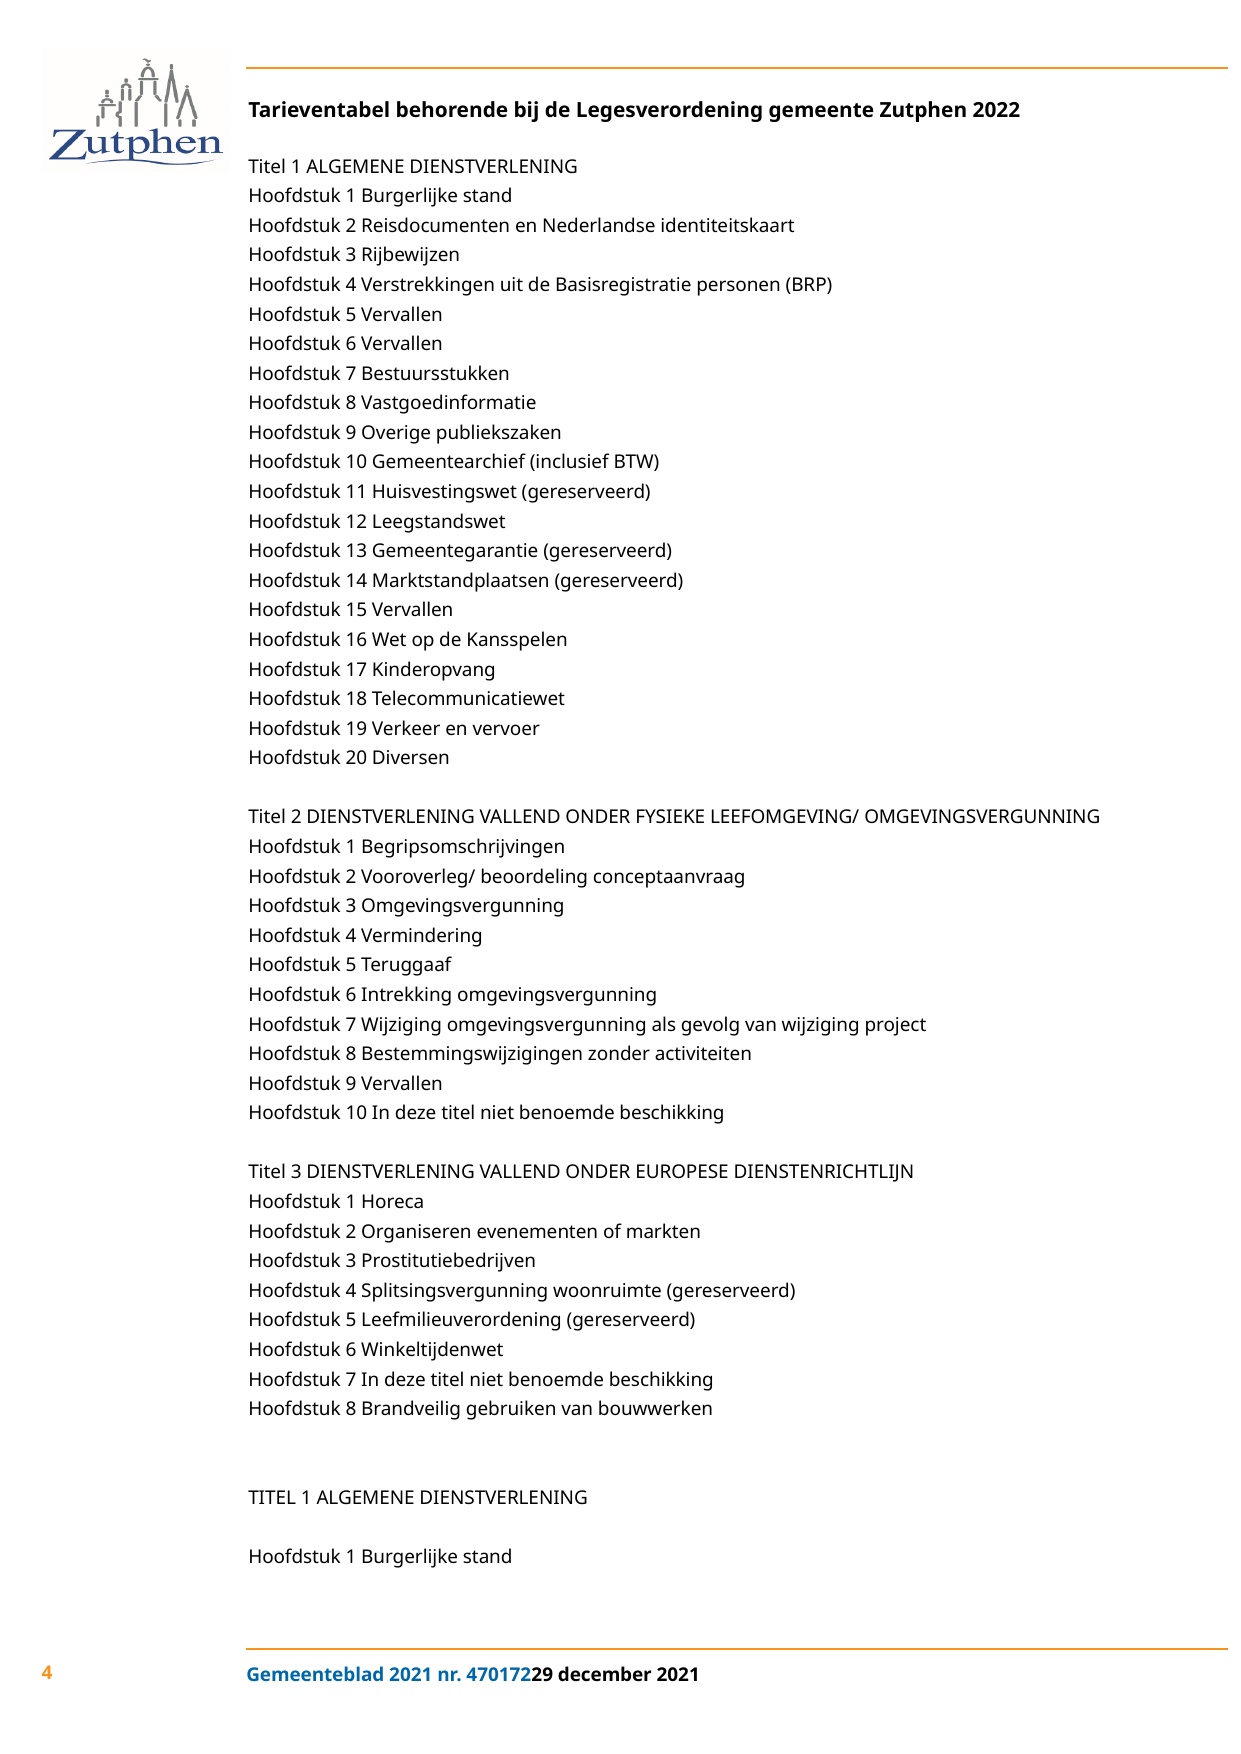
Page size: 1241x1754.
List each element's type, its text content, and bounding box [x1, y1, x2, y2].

text Hoofdstuk 3 Prostitutiebedrijven [248, 1247, 1152, 1273]
text Hoofdstuk 1 Burgerlijke stand [248, 1543, 1152, 1569]
text Hoofdstuk 5 Vervallen [248, 301, 1152, 327]
text Titel 1 ALGEMENE DIENSTVERLENING [248, 153, 1152, 179]
text Hoofdstuk 7 Bestuursstukken [248, 360, 1152, 386]
text Hoofdstuk 5 Leefmilieuverordening (gereserveerd) [248, 1307, 1152, 1332]
text Hoofdstuk 9 Vervallen [248, 1070, 1152, 1096]
text Hoofdstuk 1 Horeca [248, 1188, 1152, 1214]
text Hoofdstuk 4 Vermindering [248, 922, 1152, 948]
text Hoofdstuk 2 Vooroverleg/ beoordeling conceptaanvraag [248, 863, 1152, 889]
text Hoofdstuk 8 Bestemmingswijzigingen zonder activiteiten [248, 1040, 1152, 1066]
text Hoofdstuk 7 In deze titel niet benoemde beschikking [248, 1366, 1152, 1392]
text Hoofdstuk 20 Diversen [248, 744, 1152, 770]
text Tarieventabel behorende bij de Legesverordening gemeente Zutphen 2022 [248, 95, 1152, 123]
text Hoofdstuk 12 Leegstandswet [248, 508, 1152, 534]
text Hoofdstuk 10 Gemeentearchief (inclusief BTW) [248, 449, 1152, 474]
text Hoofdstuk 4 Splitsingsvergunning woonruimte (gereserveerd) [248, 1277, 1152, 1303]
text Hoofdstuk 5 Teruggaaf [248, 952, 1152, 977]
text Hoofdstuk 10 In deze titel niet benoemde beschikking [248, 1099, 1152, 1125]
text Hoofdstuk 7 Wijziging omgevingsvergunning als gevolg van wijziging project [248, 1011, 1152, 1037]
text Hoofdstuk 1 Begripsomschrijvingen [248, 833, 1152, 859]
text Titel 3 DIENSTVERLENING VALLEND ONDER EUROPESE DIENSTENRICHTLIJN [248, 1159, 1152, 1184]
text Hoofdstuk 14 Marktstandplaatsen (gereserveerd) [248, 567, 1152, 593]
text Hoofdstuk 2 Reisdocumenten en Nederlandse identiteitskaart [248, 212, 1152, 238]
text Hoofdstuk 9 Overige publiekszaken [248, 419, 1152, 445]
text Hoofdstuk 17 Kinderopvang [248, 656, 1152, 682]
picture [41, 47, 231, 172]
text Hoofdstuk 19 Verkeer en vervoer [248, 715, 1152, 741]
text Hoofdstuk 3 Omgevingsvergunning [248, 892, 1152, 918]
text Hoofdstuk 1 Burgerlijke stand [248, 182, 1152, 208]
text Hoofdstuk 18 Telecommunicatiewet [248, 685, 1152, 711]
text Hoofdstuk 3 Rijbewijzen [248, 242, 1152, 267]
text Hoofdstuk 8 Vastgoedinformatie [248, 389, 1152, 415]
text Hoofdstuk 4 Verstrekkingen uit de Basisregistratie personen (BRP) [248, 271, 1152, 297]
text Hoofdstuk 8 Brandveilig gebruiken van bouwwerken [248, 1395, 1152, 1421]
text Hoofdstuk 2 Organiseren evenementen of markten [248, 1218, 1152, 1244]
text Hoofdstuk 16 Wet op de Kansspelen [248, 626, 1152, 652]
text Hoofdstuk 6 Winkeltijdenwet [248, 1336, 1152, 1362]
text Titel 2 DIENSTVERLENING VALLEND ONDER FYSIEKE LEEFOMGEVING/ OMGEVINGSVERGUNNING [248, 804, 1152, 829]
text Hoofdstuk 6 Vervallen [248, 330, 1152, 356]
text Hoofdstuk 13 Gemeentegarantie (gereserveerd) [248, 537, 1152, 563]
text Hoofdstuk 6 Intrekking omgevingsvergunning [248, 981, 1152, 1007]
text Hoofdstuk 15 Vervallen [248, 597, 1152, 622]
text TITEL 1 ALGEMENE DIENSTVERLENING [248, 1484, 1152, 1510]
text Hoofdstuk 11 Huisvestingswet (gereserveerd) [248, 478, 1152, 504]
